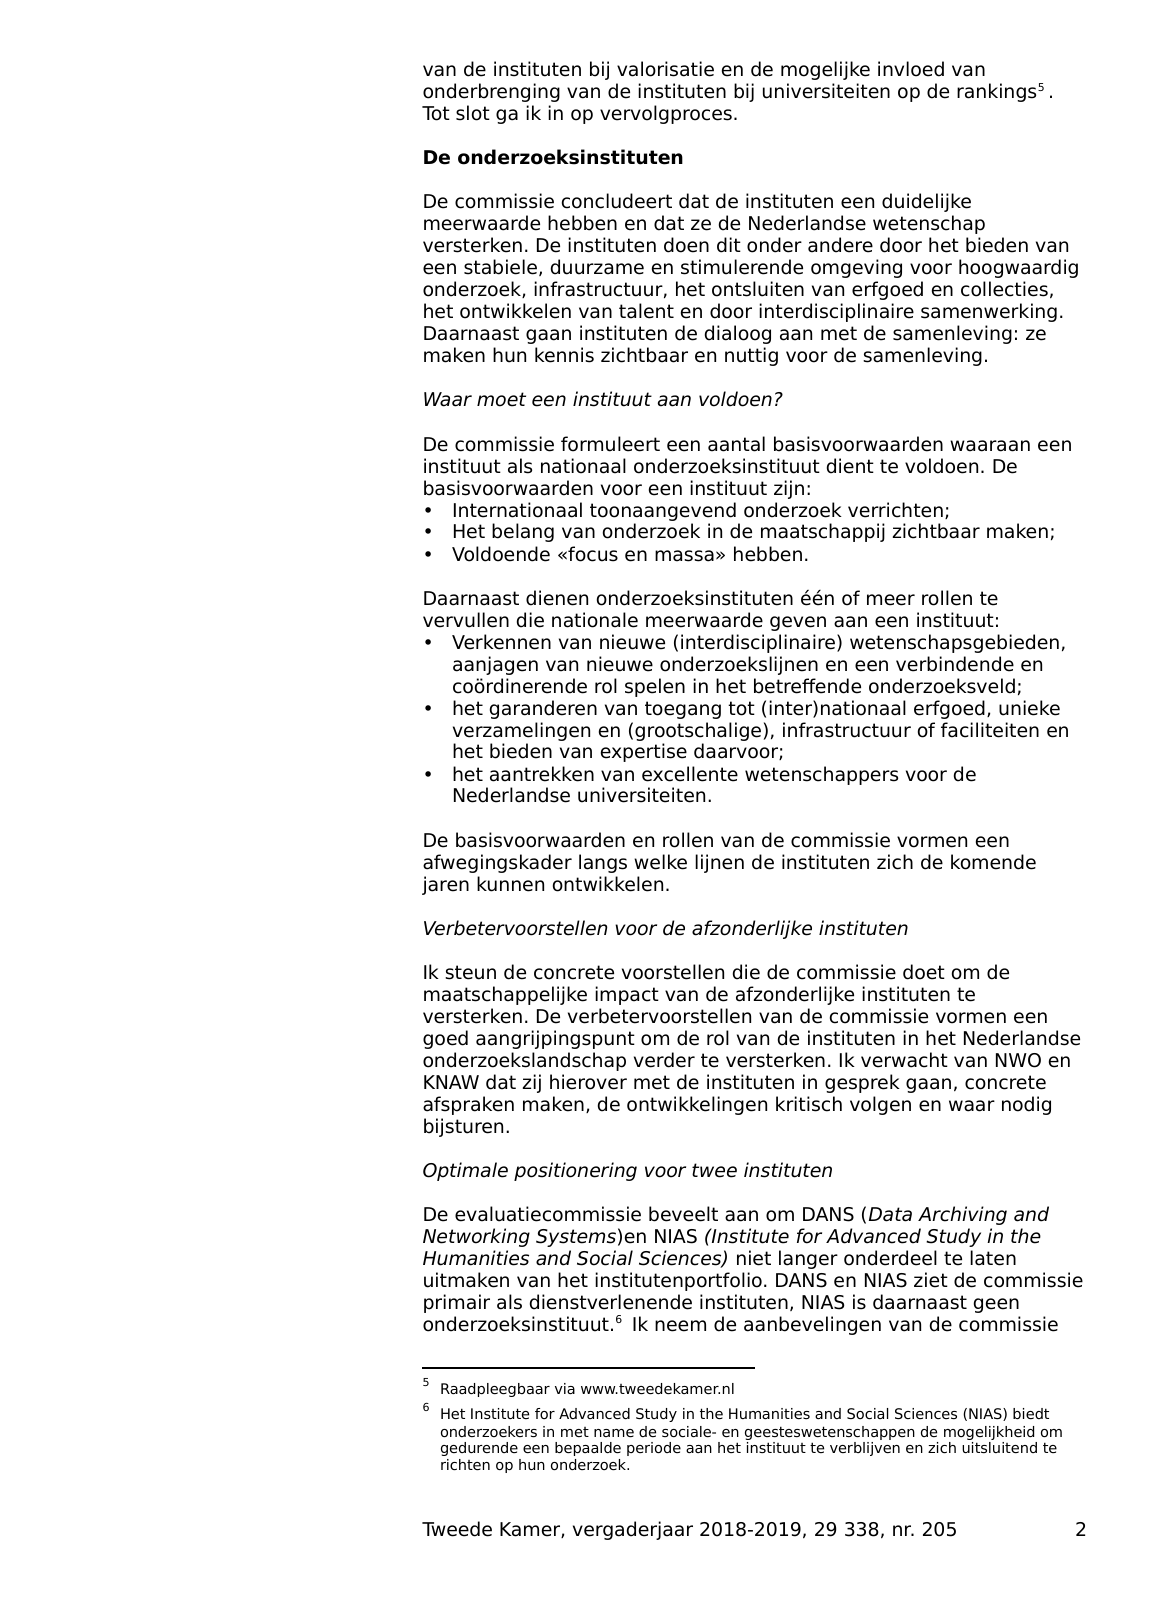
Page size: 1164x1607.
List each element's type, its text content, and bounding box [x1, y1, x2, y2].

text • Het belang van onderzoek in de maatschappij zichtbaar maken; [422, 521, 1087, 543]
subtitle Verbetervoorstellen voor de afzonderlijke instituten [422, 918, 1087, 940]
text • Verkennen van nieuwe (interdisciplinaire) wetenschapsgebieden, aanjagen van nieuwe onderzoekslijnen en een verbindende en coördinerende rol spelen in het betreffende onderzoeksveld; [422, 632, 1087, 697]
text van de instituten bij valorisatie en de mogelijke invloed van onderbrenging van de instituten bij universiteiten op de rankings. Tot slot ga ik in op vervolgproces. [422, 59, 1087, 125]
text Het Institute for Advanced Study in the Humanities and Social Sciences (NIAS) biedt onderzoekers in met name de sociale- en geesteswetenschappen de mogelijkheid om gedurende een bepaalde periode aan het instituut te verblijven en zich uitsluitend te richten op hun onderzoek. [422, 1402, 1087, 1474]
text Raadpleegbaar via www.tweedekamer.nl [422, 1377, 1087, 1399]
text • het aantrekken van excellente wetenschappers voor de Nederlandse universiteiten. [422, 763, 1087, 807]
subtitle De onderzoeksinstituten [422, 147, 1087, 169]
text De basisvoorwaarden en rollen van de commissie vormen een afwegingskader langs welke lijnen de instituten zich de komende jaren kunnen ontwikkelen. [422, 829, 1087, 896]
text De commissie formuleert een aantal basisvoorwaarden waaraan een instituut als nationaal onderzoeksinstituut dient te voldoen. De basisvoorwaarden voor een instituut zijn: [422, 433, 1087, 499]
subtitle Waar moet een instituut aan voldoen? [422, 389, 1087, 411]
subtitle Optimale positionering voor twee instituten [422, 1160, 1087, 1182]
text De evaluatiecommissie beveelt aan om DANS (Data Archiving and Networking Systems)en NIAS (Institute for Advanced Study in the Humanities and Social Sciences) niet langer onderdeel te laten uitmaken van het institutenportfolio. DANS en NIAS ziet de commissie primair als dienstverlenende instituten, NIAS is daarnaast geen onderzoeksinstituut. Ik neem de aanbevelingen van de commissie [422, 1204, 1087, 1336]
text • het garanderen van toegang tot (inter)nationaal erfgoed, unieke verzamelingen en (grootschalige), infrastructuur of faciliteiten en het bieden van expertise daarvoor; [422, 697, 1087, 763]
text • Voldoende «focus en massa» hebben. [422, 543, 1087, 565]
text De commissie concludeert dat de instituten een duidelijke meerwaarde hebben en dat ze de Nederlandse wetenschap versterken. De instituten doen dit onder andere door het bieden van een stabiele, duurzame en stimulerende omgeving voor hoogwaardig onderzoek, infrastructuur, het ontsluiten van erfgoed en collecties, het ontwikkelen van talent en door interdisciplinaire samenwerking. Daarnaast gaan instituten de dialoog aan met de samenleving: ze maken hun kennis zichtbaar en nuttig voor de samenleving. [422, 191, 1087, 367]
text Ik steun de concrete voorstellen die de commissie doet om de maatschappelijke impact van de afzonderlijke instituten te versterken. De verbetervoorstellen van de commissie vormen een goed aangrijpingspunt om de rol van de instituten in het Nederlandse onderzoekslandschap verder te versterken. Ik verwacht van NWO en KNAW dat zij hierover met de instituten in gesprek gaan, concrete afspraken maken, de ontwikkelingen kritisch volgen en waar nodig bijsturen. [422, 962, 1087, 1138]
text Daarnaast dienen onderzoeksinstituten één of meer rollen te vervullen die nationale meerwaarde geven aan een instituut: [422, 588, 1087, 632]
text • Internationaal toonaangevend onderzoek verrichten; [422, 499, 1087, 521]
